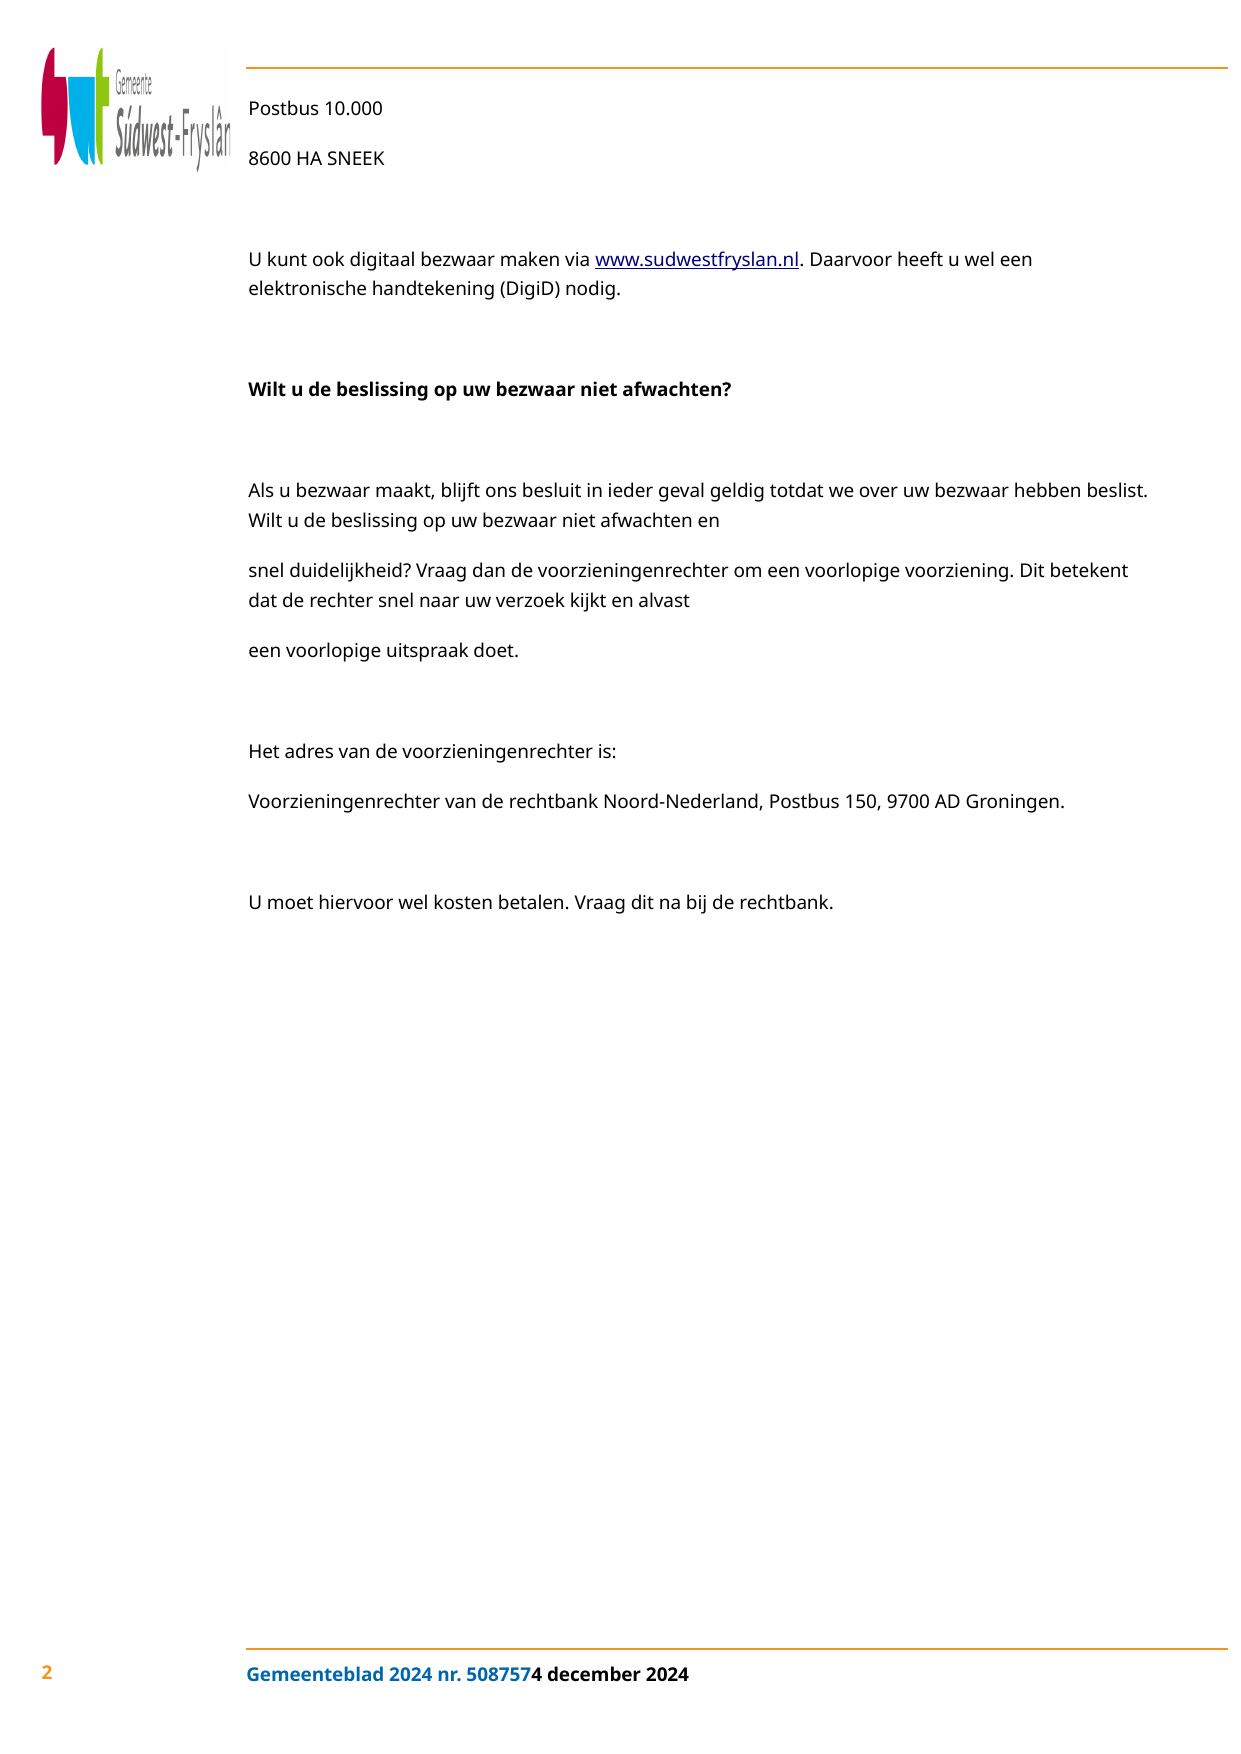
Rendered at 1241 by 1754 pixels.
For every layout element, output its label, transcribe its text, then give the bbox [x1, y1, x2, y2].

text 8600 HA SNEEK [248, 145, 1152, 171]
text een voorlopige uitspraak doet. [248, 637, 1152, 663]
text Als u bezwaar maakt, blijft ons besluit in ieder geval geldig totdat we over uw bezwaar hebben beslist. Wilt u de beslissing op uw bezwaar niet afwachten en [248, 477, 1152, 533]
picture [41, 47, 231, 172]
text U moet hiervoor wel kosten betalen. Vraag dit na bij de rechtbank. [248, 889, 1152, 915]
text Postbus 10.000 [248, 95, 1152, 121]
text Wilt u de beslissing op uw bezwaar niet afwachten? [248, 376, 1152, 402]
text U kunt ook digitaal bezwaar maken via www.sudwestfryslan.nl. Daarvoor heeft u wel een elektronische handtekening (DigiD) nodig. [248, 246, 1152, 301]
text snel duidelijkheid? Vraag dan de voorzieningenrechter om een voorlopige voorziening. Dit betekent dat de rechter snel naar uw verzoek kijkt en alvast [248, 557, 1152, 613]
text Het adres van de voorzieningenrechter is: [248, 738, 1152, 764]
text Voorzieningenrechter van de rechtbank Noord-Nederland, Postbus 150, 9700 AD Groningen. [248, 788, 1152, 814]
